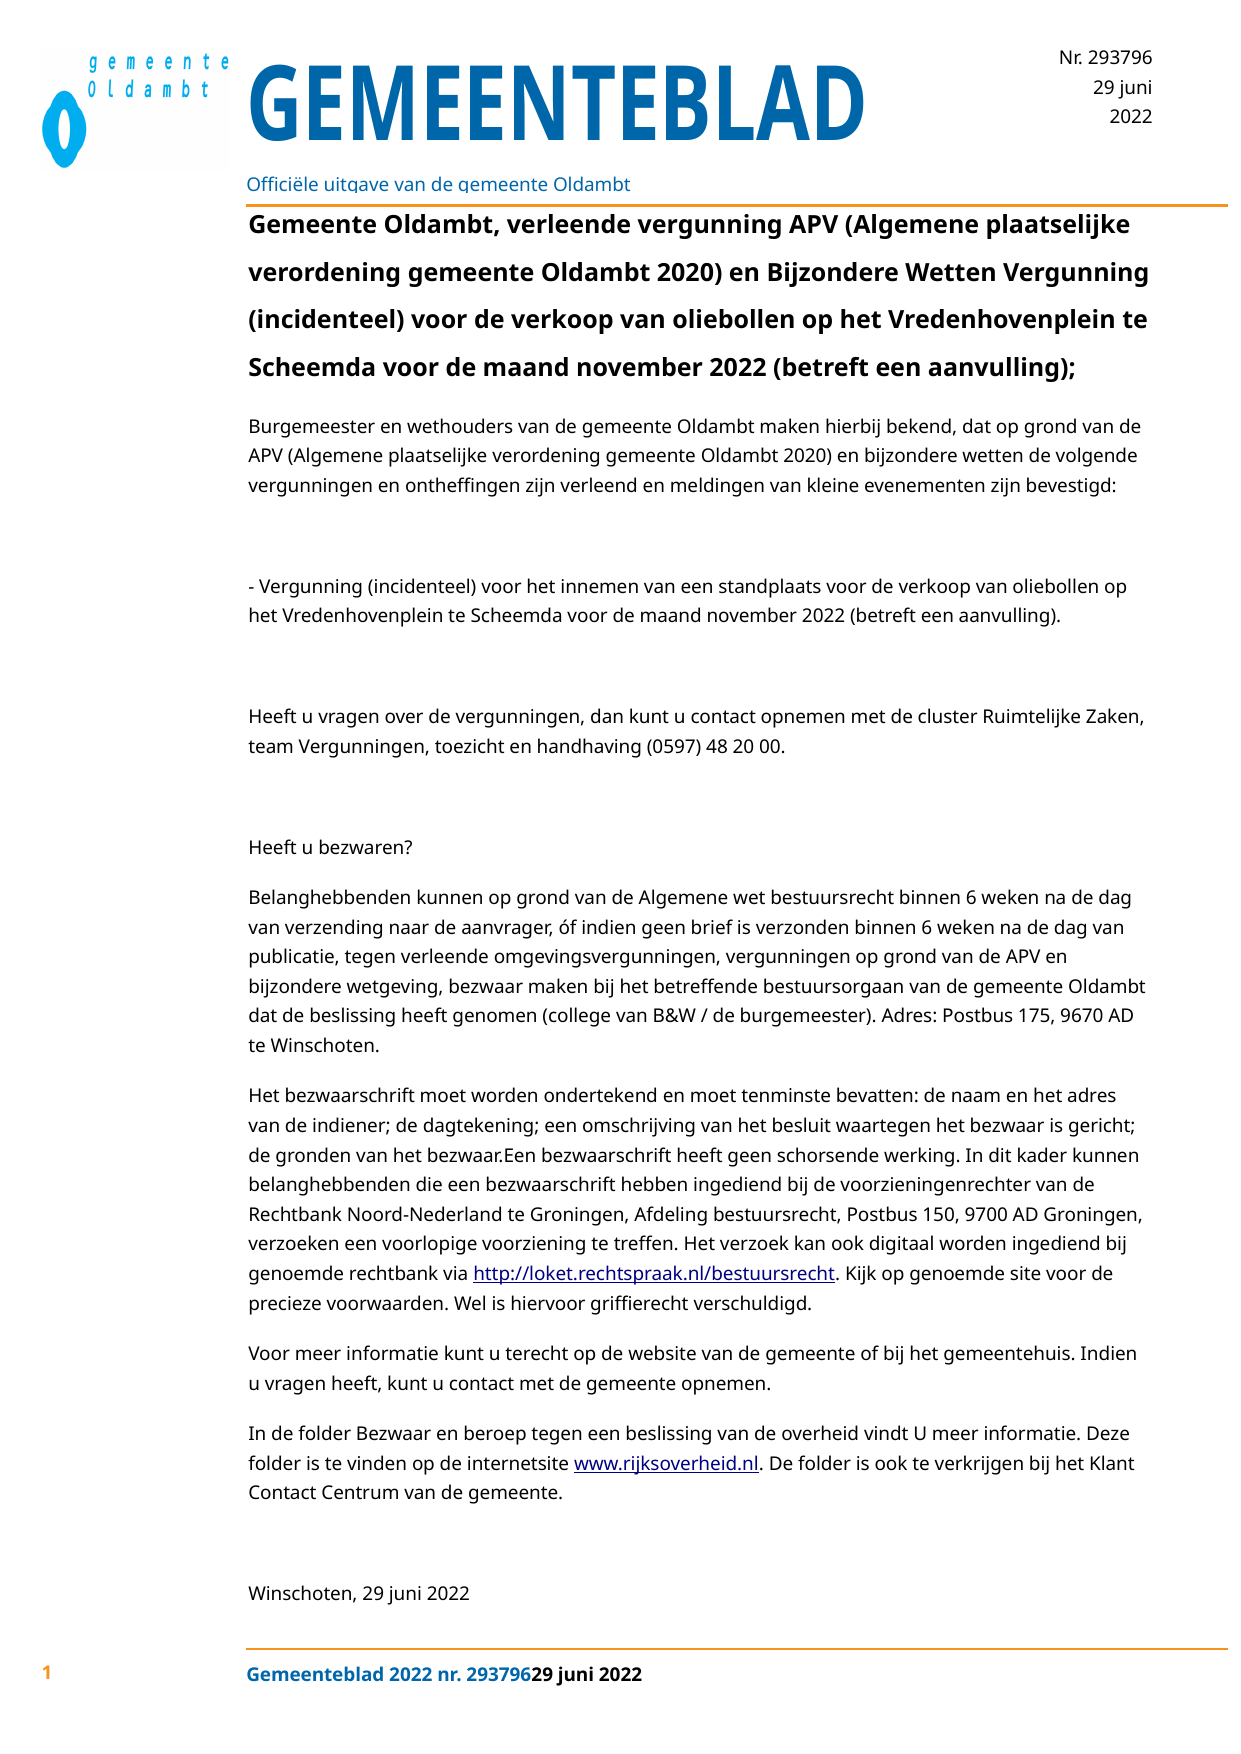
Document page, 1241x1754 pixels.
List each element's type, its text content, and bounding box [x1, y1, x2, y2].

text Belanghebbenden kunnen op grond van de Algemene wet bestuursrecht binnen 6 weken na de dag van verzending naar de aanvrager, óf indien geen brief is verzonden binnen 6 weken na de dag van publicatie, tegen verleende omgevingsvergunningen, vergunningen op grond van de APV en bijzondere wetgeving, bezwaar maken bij het betreffende bestuursorgaan van de gemeente Oldambt dat de beslissing heeft genomen (college van B&W / de burgemeester). Adres: Postbus 175, 9670 AD te Winschoten. [248, 884, 1152, 1058]
picture [41, 47, 231, 172]
text Gemeente Oldambt, verleende vergunning APV (Algemene plaatselijke verordening gemeente Oldambt 2020) en Bijzondere Wetten Vergunning (incidenteel) voor de verkoop van oliebollen op het Vredenhovenplein te Scheemda voor de maand november 2022 (betreft een aanvulling); [248, 207, 1152, 384]
text Burgemeester en wethouders van de gemeente Oldambt maken hierbij bekend, dat op grond van de APV (Algemene plaatselijke verordening gemeente Oldambt 2020) en bijzondere wetten de volgende vergunningen en ontheffingen zijn verleend en meldingen van kleine evenementen zijn bevestigd: [248, 413, 1152, 498]
text Heeft u bezwaren? [248, 834, 1152, 860]
text - Vergunning (incidenteel) voor het innemen van een standplaats voor de verkoop van oliebollen op het Vredenhovenplein te Scheemda voor de maand november 2022 (betreft een aanvulling). [248, 573, 1152, 628]
text Winschoten, 29 juni 2022 [248, 1580, 1152, 1606]
text In de folder Bezwaar en beroep tegen een beslissing van de overheid vindt U meer informatie. Deze folder is te vinden op de internetsite www.rijksoverheid.nl. De folder is ook te verkrijgen bij het Klant Contact Centrum van de gemeente. [248, 1420, 1152, 1505]
text Voor meer informatie kunt u terecht op de website van de gemeente of bij het gemeentehuis. Indien u vragen heeft, kunt u contact met de gemeente opnemen. [248, 1340, 1152, 1396]
text Heeft u vragen over de vergunningen, dan kunt u contact opnemen met de cluster Ruimtelijke Zaken, team Vergunningen, toezicht en handhaving (0597) 48 20 00. [248, 703, 1152, 759]
text Het bezwaarschrift moet worden ondertekend en moet tenminste bevatten: de naam en het adres van de indiener; de dagtekening; een omschrijving van het besluit waartegen het bezwaar is gericht; de gronden van het bezwaar.Een bezwaarschrift heeft geen schorsende werking. In dit kader kunnen belanghebbenden die een bezwaarschrift hebben ingediend bij de voorzieningenrechter van de Rechtbank Noord-Nederland te Groningen, Afdeling bestuursrecht, Postbus 150, 9700 AD Groningen, verzoeken een voorlopige voorziening te treffen. Het verzoek kan ook digitaal worden ingediend bij genoemde rechtbank via http://loket.rechtspraak.nl/bestuursrecht. Kijk op genoemde site voor de precieze voorwaarden. Wel is hiervoor griffierecht verschuldigd. [248, 1083, 1152, 1316]
